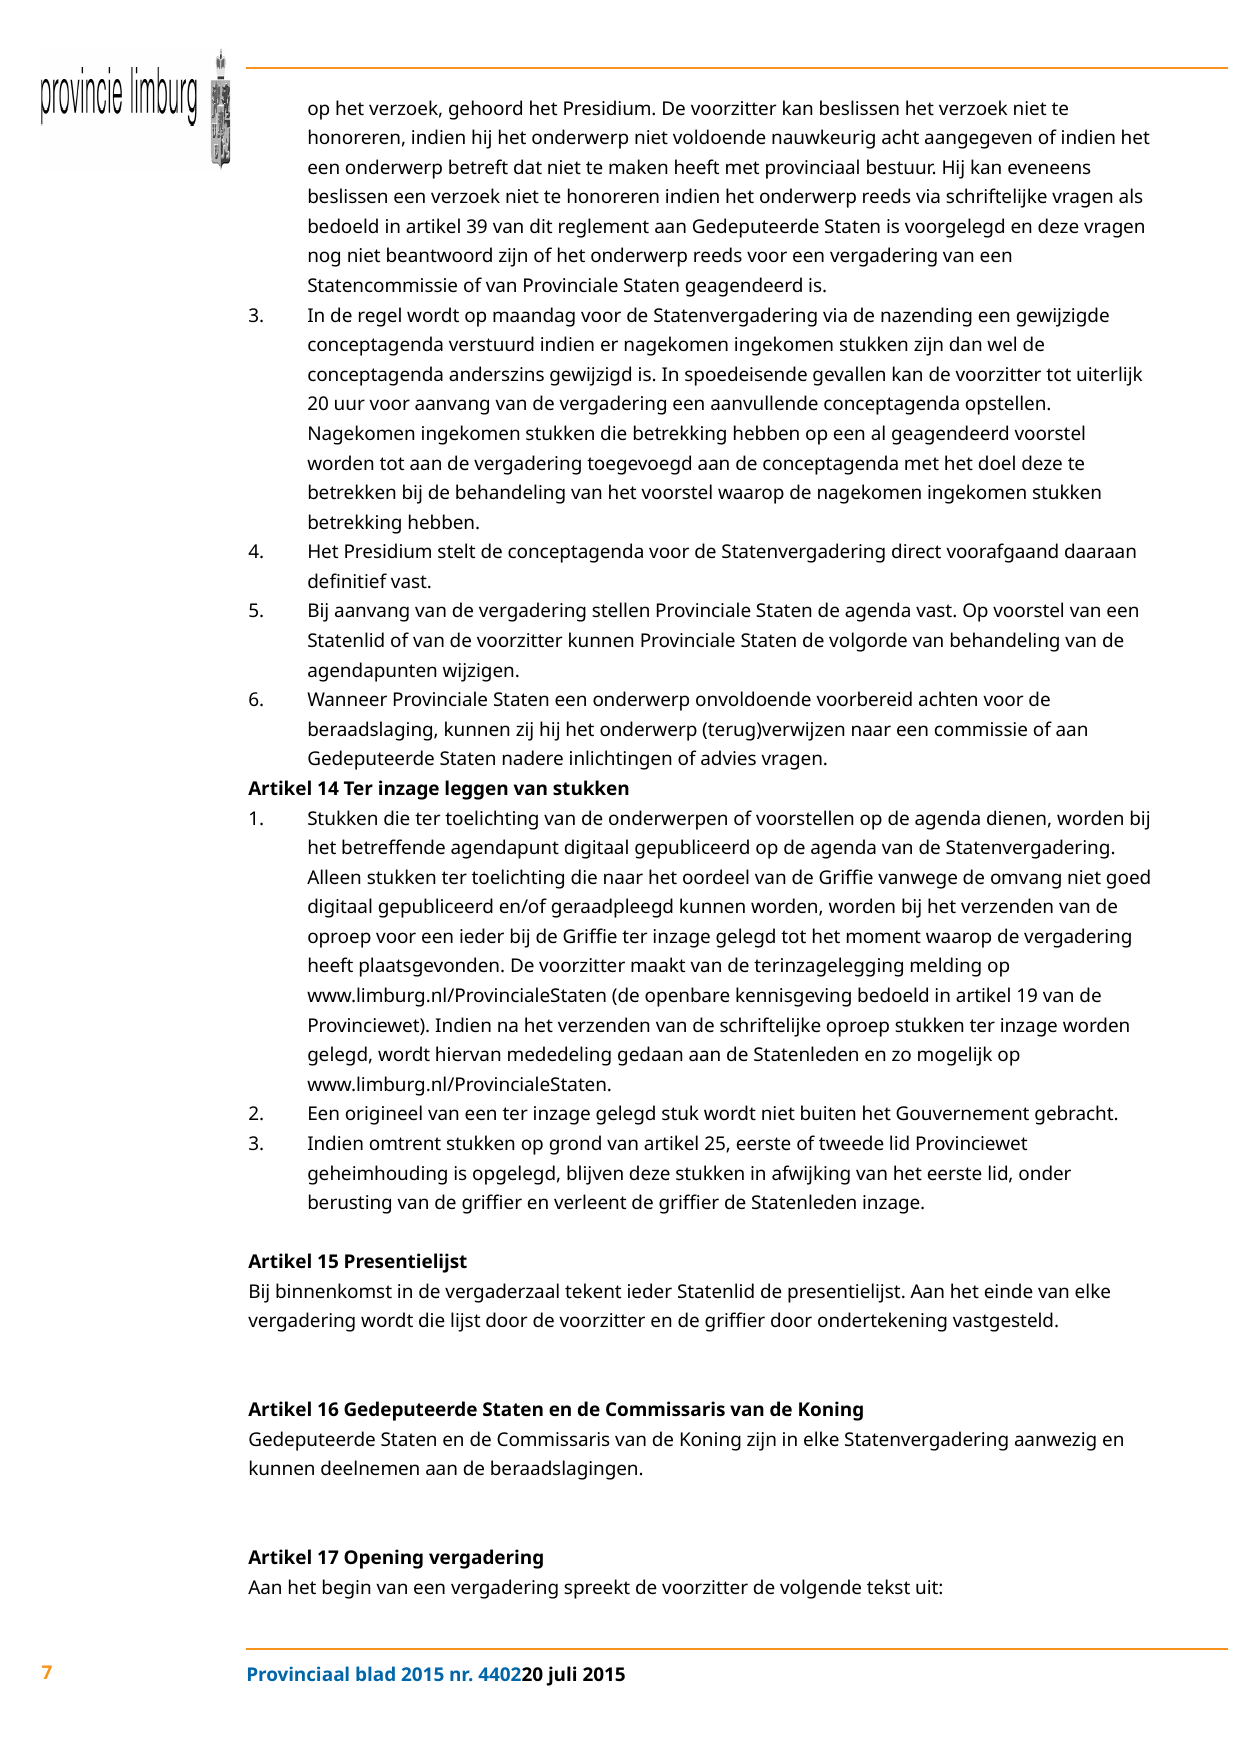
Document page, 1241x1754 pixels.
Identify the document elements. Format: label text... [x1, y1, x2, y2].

list Bij aanvang van de vergadering stellen Provinciale Staten de agenda vast. Op voorstel van een Statenlid of van de voorzitter kunnen Provinciale Staten de volgorde van behandeling van de agendapunten wijzigen. [248, 598, 1152, 683]
list Het Presidium stelt de conceptagenda voor de Statenvergadering direct voorafgaand daaraan definitief vast. [248, 538, 1152, 594]
list Wanneer Provinciale Staten een onderwerp onvoldoende voorbereid achten voor de beraadslaging, kunnen zij hij het onderwerp (terug)verwijzen naar een commissie of aan Gedeputeerde Staten nadere inlichtingen of advies vragen. [248, 686, 1152, 771]
text Artikel 14 Ter inzage leggen van stukken [248, 775, 1152, 801]
list In de regel wordt op maandag voor de Statenvergadering via de nazending een gewijzigde conceptagenda verstuurd indien er nagekomen ingekomen stukken zijn dan wel de conceptagenda anderszins gewijzigd is. In spoedeisende gevallen kan de voorzitter tot uiterlijk 20 uur voor aanvang van de vergadering een aanvullende conceptagenda opstellen. Nagekomen ingekomen stukken die betrekking hebben op een al geagendeerd voorstel worden tot aan de vergadering toegevoegd aan de conceptagenda met het doel deze te betrekken bij de behandeling van het voorstel waarop de nagekomen ingekomen stukken betrekking hebben. [248, 302, 1152, 535]
list op het verzoek, gehoord het Presidium. De voorzitter kan beslissen het verzoek niet te honoreren, indien hij het onderwerp niet voldoende nauwkeurig acht aangegeven of indien het een onderwerp betreft dat niet te maken heeft met provinciaal bestuur. Hij kan eveneens beslissen een verzoek niet te honoreren indien het onderwerp reeds via schriftelijke vragen als bedoeld in artikel 39 van dit reglement aan Gedeputeerde Staten is voorgelegd en deze vragen nog niet beantwoord zijn of het onderwerp reeds voor een vergadering van een Statencommissie of van Provinciale Staten geagendeerd is. [248, 95, 1152, 298]
text Artikel 15 Presentielijst [248, 1248, 1152, 1274]
text Artikel 16 Gedeputeerde Staten en de Commissaris van de Koning [248, 1396, 1152, 1422]
list Een origineel van een ter inzage gelegd stuk wordt niet buiten het Gouvernement gebracht. [248, 1101, 1152, 1126]
text Gedeputeerde Staten en de Commissaris van de Koning zijn in elke Statenvergadering aanwezig en kunnen deelnemen aan de beraadslagingen. [248, 1426, 1152, 1481]
list Indien omtrent stukken op grond van artikel 25, eerste of tweede lid Provinciewet geheimhouding is opgelegd, blijven deze stukken in afwijking van het eerste lid, onder berusting van de griffier en verleent de griffier de Statenleden inzage. [248, 1130, 1152, 1215]
list Stukken die ter toelichting van de onderwerpen of voorstellen op de agenda dienen, worden bij het betreffende agendapunt digitaal gepubliceerd op de agenda van de Statenvergadering. Alleen stukken ter toelichting die naar het oordeel van de Griffie vanwege de omvang niet goed digitaal gepubliceerd en/of geraadpleegd kunnen worden, worden bij het verzenden van de oproep voor een ieder bij de Griffie ter inzage gelegd tot het moment waarop de vergadering heeft plaatsgevonden. De voorzitter maakt van de terinzagelegging melding op www.limburg.nl/ProvincialeStaten (de openbare kennisgeving bedoeld in artikel 19 van de Provinciewet). Indien na het verzenden van de schriftelijke oproep stukken ter inzage worden gelegd, wordt hiervan mededeling gedaan aan de Statenleden en zo mogelijk op www.limburg.nl/ProvincialeStaten. [248, 805, 1152, 1097]
text Aan het begin van een vergadering spreekt de voorzitter de volgende tekst uit: [248, 1574, 1152, 1600]
text Bij binnenkomst in de vergaderzaal tekent ieder Statenlid de presentielijst. Aan het einde van elke vergadering wordt die lijst door de voorzitter en de griffier door ondertekening vastgesteld. [248, 1278, 1152, 1333]
picture [41, 47, 231, 172]
text Artikel 17 Opening vergadering [248, 1544, 1152, 1570]
